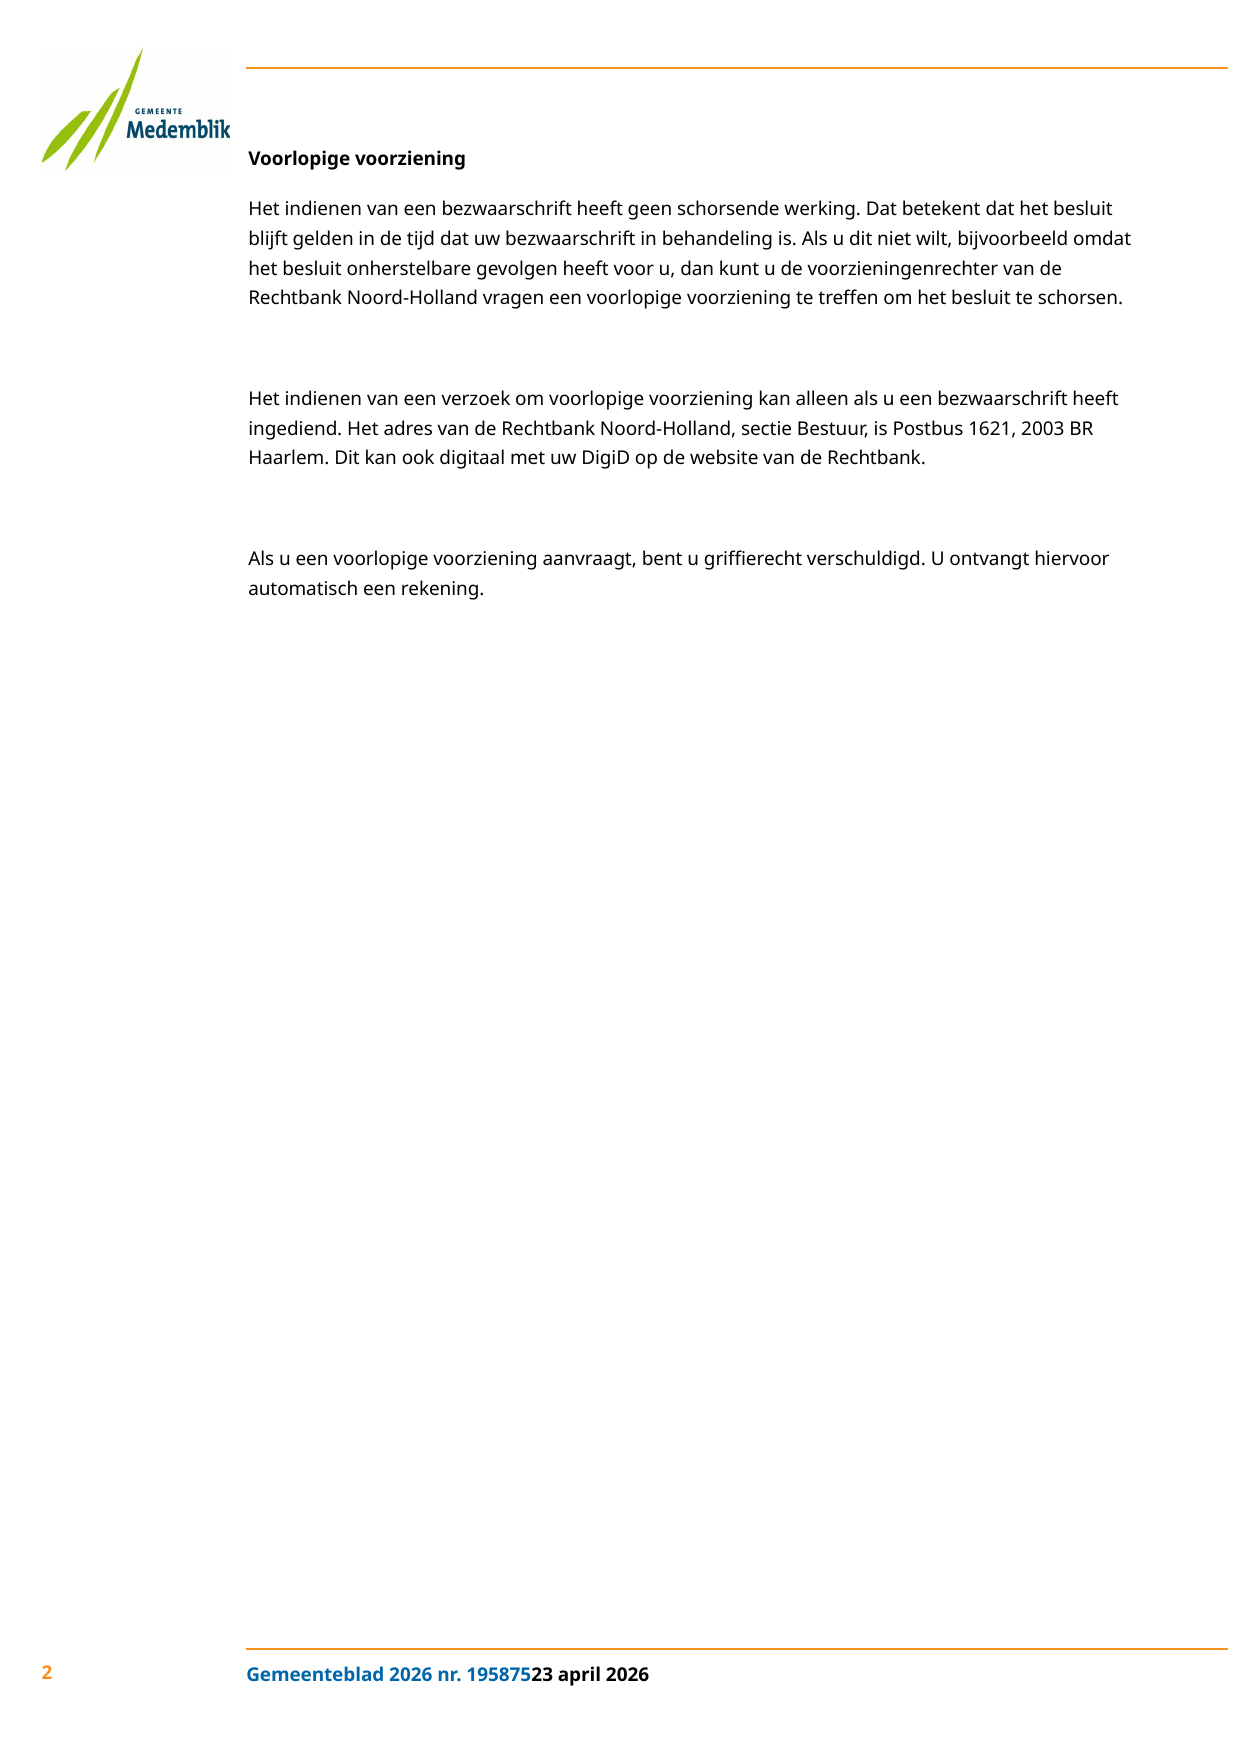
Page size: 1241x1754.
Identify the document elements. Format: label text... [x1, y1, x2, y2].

text Als u een voorlopige voorziening aanvraagt, bent u griffierecht verschuldigd. U ontvangt hiervoor automatisch een rekening. [248, 545, 1152, 601]
text Voorlopige voorziening [248, 145, 1152, 171]
text Het indienen van een bezwaarschrift heeft geen schorsende werking. Dat betekent dat het besluit blijft gelden in de tijd dat uw bezwaarschrift in behandeling is. Als u dit niet wilt, bijvoorbeeld omdat het besluit onherstelbare gevolgen heeft voor u, dan kunt u de voorzieningenrechter van de Rechtbank Noord-Holland vragen een voorlopige voorziening te treffen om het besluit te schorsen. [248, 196, 1152, 310]
picture [41, 47, 231, 172]
text Het indienen van een verzoek om voorlopige voorziening kan alleen als u een bezwaarschrift heeft ingediend. Het adres van de Rechtbank Noord-Holland, sectie Bestuur, is Postbus 1621, 2003 BR Haarlem. Dit kan ook digitaal met uw DigiD op de website van de Rechtbank. [248, 385, 1152, 470]
